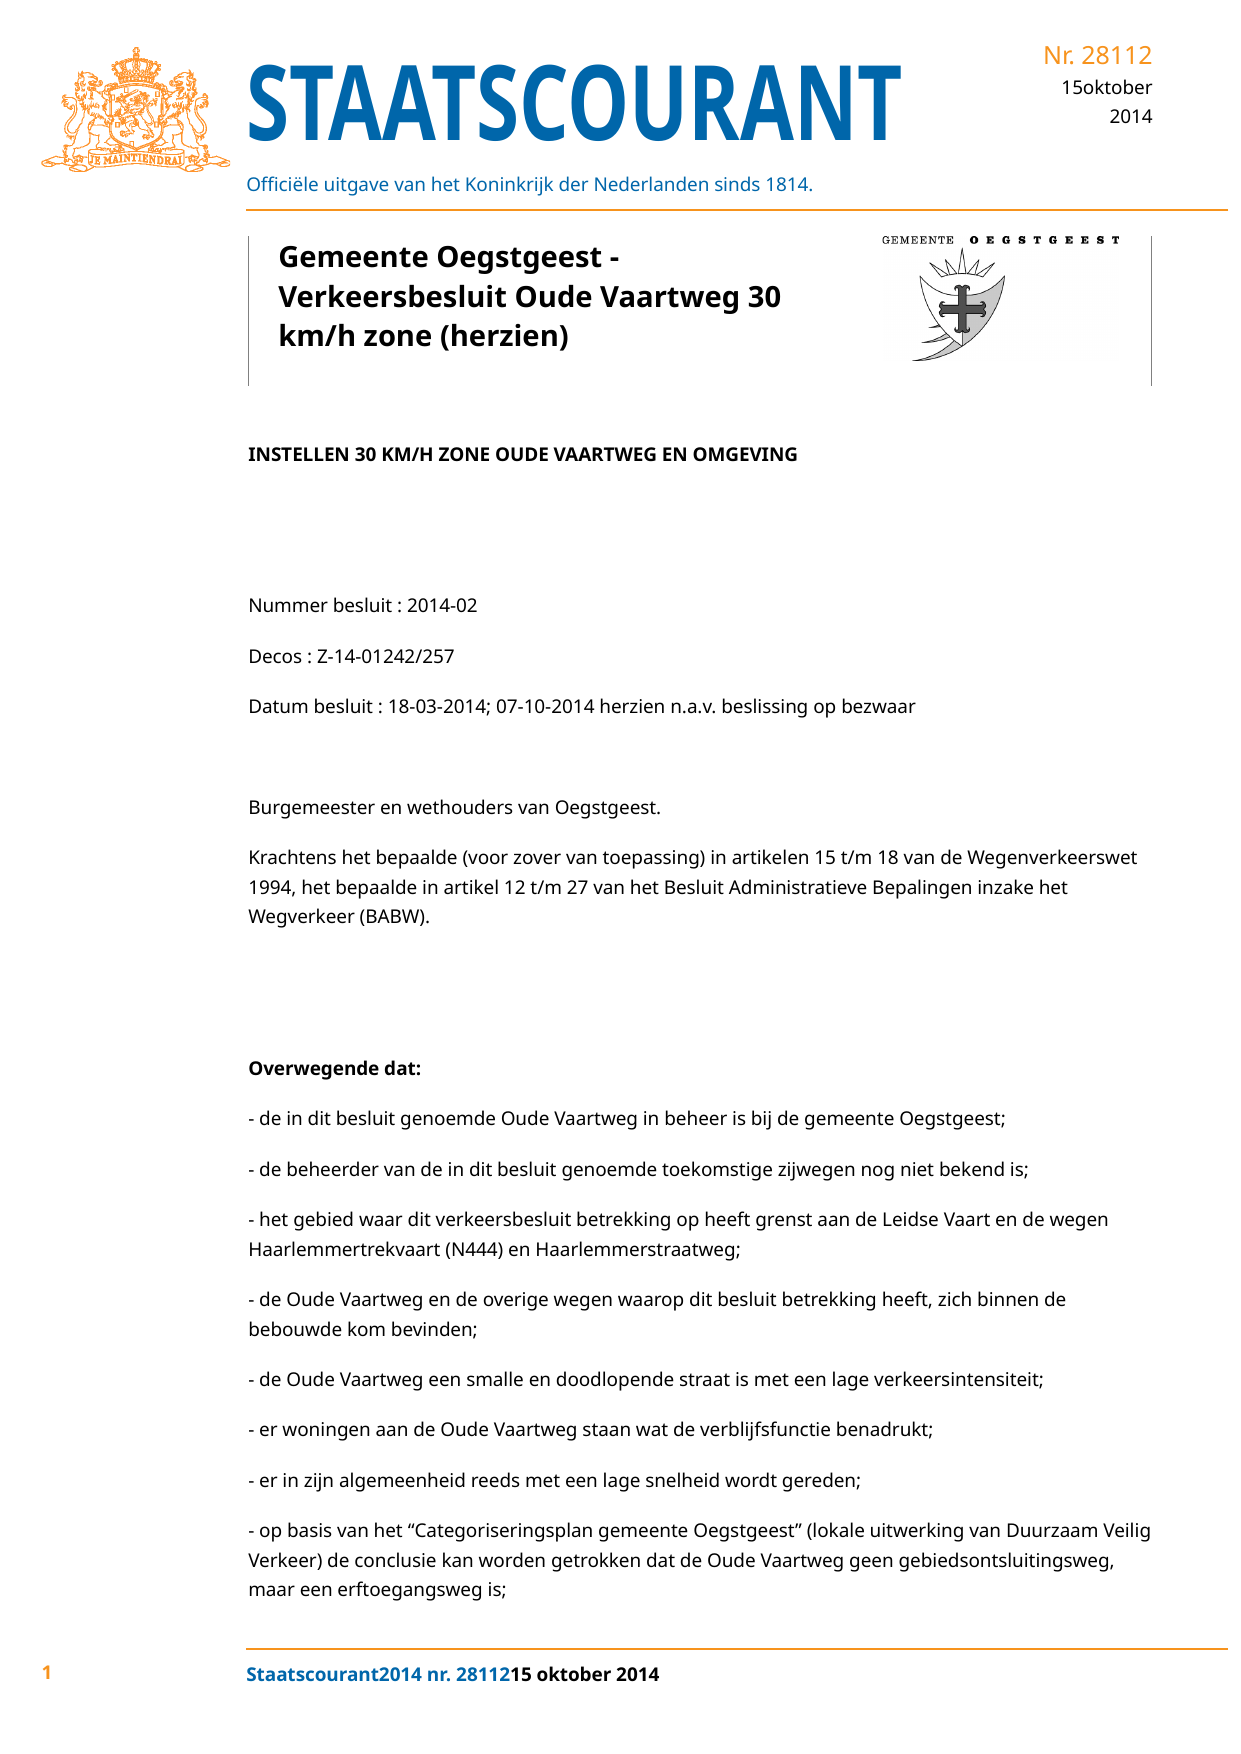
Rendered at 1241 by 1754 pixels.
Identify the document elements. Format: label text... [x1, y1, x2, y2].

text - op basis van het “Categoriseringsplan gemeente Oegstgeest” (lokale uitwerking van Duurzaam Veilig Verkeer) de conclusie kan worden getrokken dat de Oude Vaartweg geen gebiedsontsluitingsweg, maar een erftoegangsweg is; [248, 1517, 1152, 1602]
picture [41, 47, 231, 172]
text - er in zijn algemeenheid reeds met een lage snelheid wordt gereden; [248, 1467, 1152, 1493]
text Overwegende dat: [248, 1055, 1152, 1081]
text Krachtens het bepaalde (voor zover van toepassing) in artikelen 15 t/m 18 van de Wegenverkeerswet 1994, het bepaalde in artikel 12 t/m 27 van het Besluit Administratieve Bepalingen inzake het Wegverkeer (BABW). [248, 844, 1152, 929]
text - er woningen aan de Oude Vaartweg staan wat de verblijfsfunctie benadrukt; [248, 1417, 1152, 1442]
table_header Gemeente Oegstgeest - Verkeersbesluit Oude Vaartweg 30 km/h zone (herzien) [249, 236, 850, 386]
table_header [850, 236, 1151, 386]
text - het gebied waar dit verkeersbesluit betrekking op heeft grenst aan de Leidse Vaart en de wegen Haarlemmertrekvaart (N444) en Haarlemmerstraatweg; [248, 1206, 1152, 1262]
text - de in dit besluit genoemde Oude Vaartweg in beheer is bij de gemeente Oegstgeest; [248, 1105, 1152, 1131]
text Burgemeester en wethouders van Oegstgeest. [248, 794, 1152, 820]
text Nummer besluit : 2014-02 [248, 592, 1152, 618]
text Datum besluit : 18-03-2014; 07-10-2014 herzien n.a.v. beslissing op bezwaar [248, 693, 1152, 719]
text - de beheerder van de in dit besluit genoemde toekomstige zijwegen nog niet bekend is; [248, 1156, 1152, 1182]
text INSTELLEN 30 KM/H ZONE OUDE VAARTWEG EN OMGEVING [248, 441, 1152, 467]
text Decos : Z-14-01242/257 [248, 643, 1152, 669]
picture [882, 236, 1119, 361]
text - de Oude Vaartweg een smalle en doodlopende straat is met een lage verkeersintensiteit; [248, 1366, 1152, 1392]
text - de Oude Vaartweg en de overige wegen waarop dit besluit betrekking heeft, zich binnen de bebouwde kom bevinden; [248, 1286, 1152, 1342]
